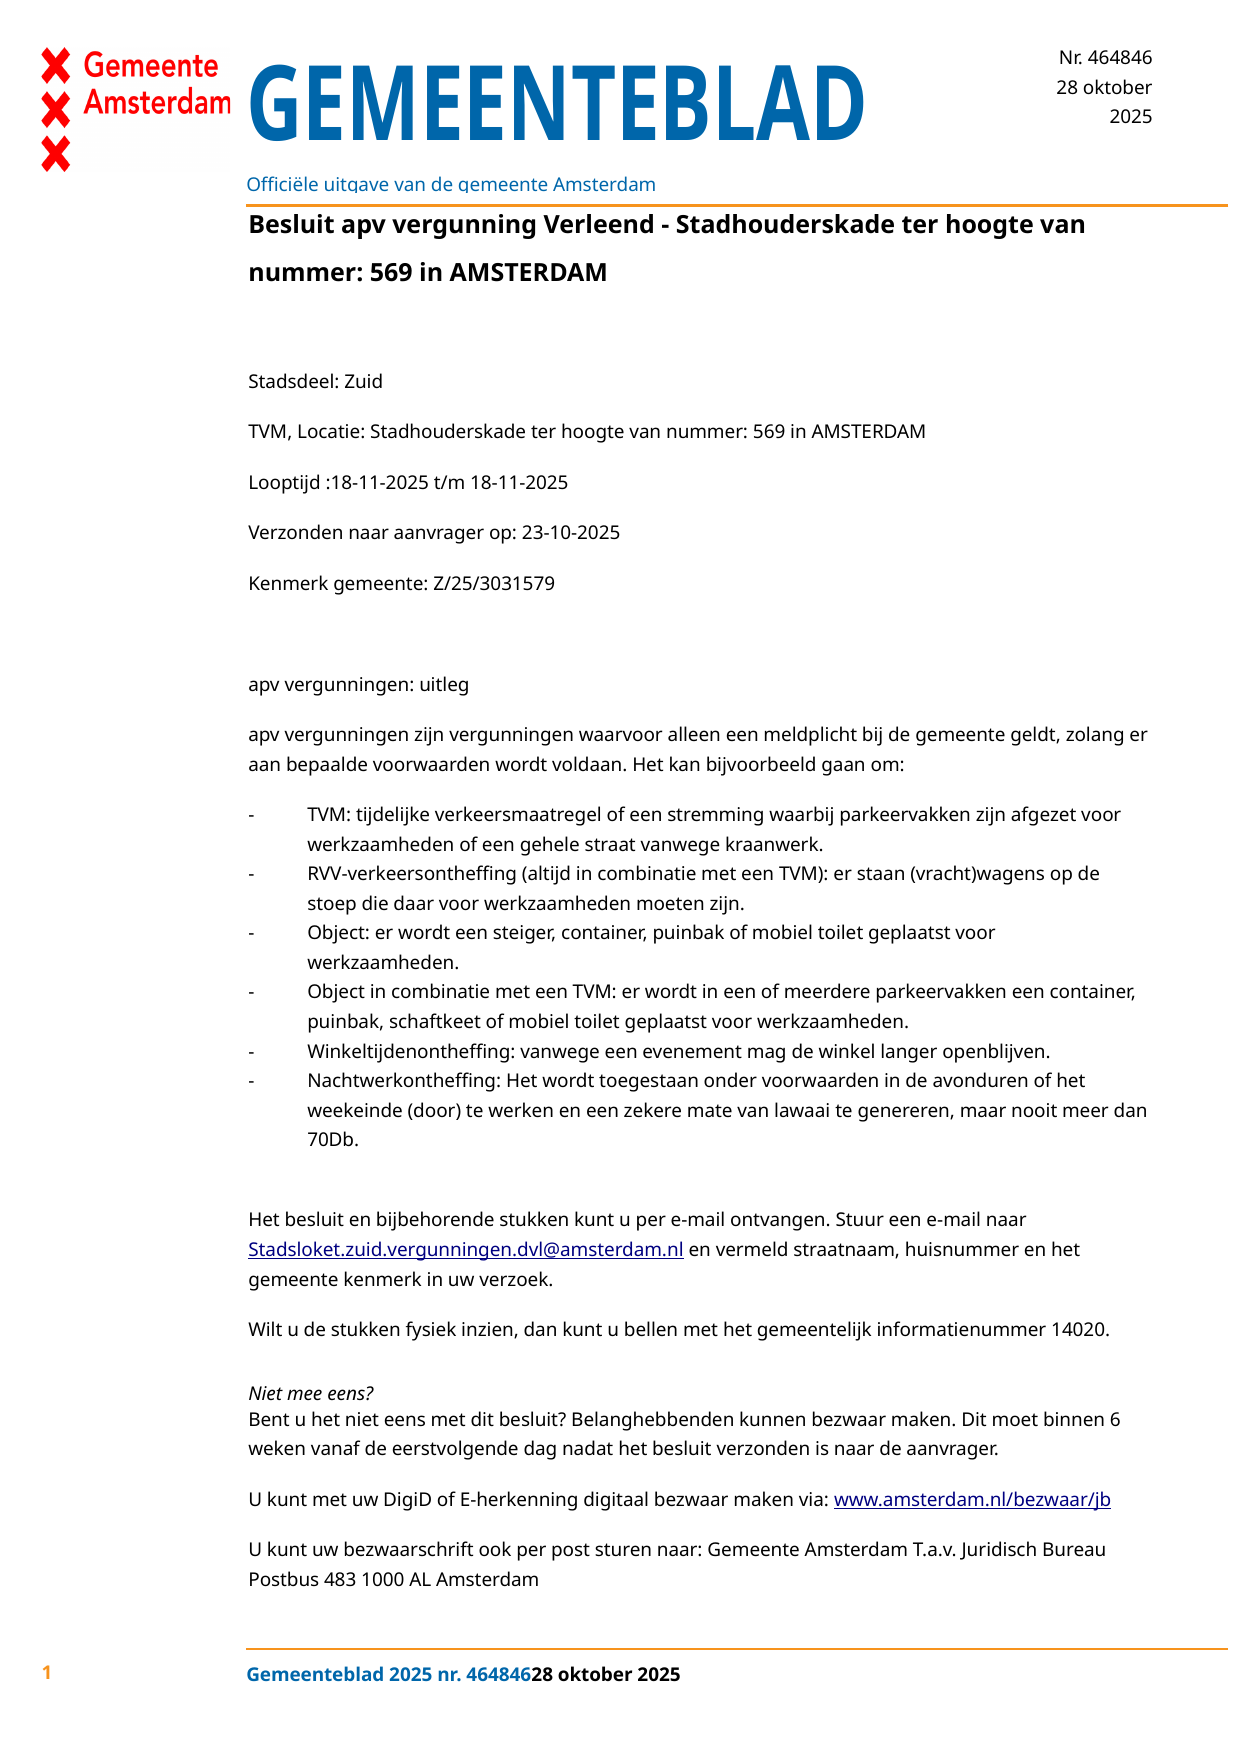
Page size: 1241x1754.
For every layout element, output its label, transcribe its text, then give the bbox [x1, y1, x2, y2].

list Winkeltijdenontheffing: vanwege een evenement mag de winkel langer openblijven. [248, 1038, 1152, 1064]
text Kenmerk gemeente: Z/25/3031579 [248, 570, 1152, 596]
list RVV-verkeersontheffing (altijd in combinatie met een TVM): er staan (vracht)wagens op de stoep die daar voor werkzaamheden moeten zijn. [248, 860, 1152, 916]
list Nachtwerkontheffing: Het wordt toegestaan onder voorwaarden in de avonduren of het weekeinde (door) te werken en een zekere mate van lawaai te genereren, maar nooit meer dan 70Db. [248, 1067, 1152, 1152]
text Verzonden naar aanvrager op: 23-10-2025 [248, 519, 1152, 545]
list TVM: tijdelijke verkeersmaatregel of een stremming waarbij parkeervakken zijn afgezet voor werkzaamheden of een gehele straat vanwege kraanwerk. [248, 801, 1152, 857]
list Object in combinatie met een TVM: er wordt in een of meerdere parkeervakken een container, puinbak, schaftkeet of mobiel toilet geplaatst voor werkzaamheden. [248, 979, 1152, 1034]
text Looptijd :18-11-2025 t/m 18-11-2025 [248, 469, 1152, 495]
text apv vergunningen zijn vergunningen waarvoor alleen een meldplicht bij de gemeente geldt, zolang er aan bepaalde voorwaarden wordt voldaan. Het kan bijvoorbeeld gaan om: [248, 721, 1152, 777]
list Object: er wordt een steiger, container, puinbak of mobiel toilet geplaatst voor werkzaamheden. [248, 919, 1152, 975]
text apv vergunningen: uitleg [248, 671, 1152, 697]
text Bent u het niet eens met dit besluit? Belanghebbenden kunnen bezwaar maken. Dit moet binnen 6 weken vanaf de eerstvolgende dag nadat het besluit verzonden is naar de aanvrager. [248, 1406, 1152, 1461]
text Niet mee eens? [248, 1380, 1152, 1406]
text U kunt uw bezwaarschrift ook per post sturen naar: Gemeente Amsterdam T.a.v. Juridisch Bureau Postbus 483 1000 AL Amsterdam [248, 1536, 1152, 1592]
text Besluit apv vergunning Verleend - Stadhouderskade ter hoogte van nummer: 569 in AMSTERDAM [248, 207, 1152, 288]
text TVM, Locatie: Stadhouderskade ter hoogte van nummer: 569 in AMSTERDAM [248, 419, 1152, 444]
text Wilt u de stukken fysiek inzien, dan kunt u bellen met het gemeentelijk informatienummer 14020. [248, 1316, 1152, 1342]
text Het besluit en bijbehorende stukken kunt u per e-mail ontvangen. Stuur een e-mail naar Stadsloket.zuid.vergunningen.dvl@amsterdam.nl en vermeld straatnaam, huisnummer en het gemeente kenmerk in uw verzoek. [248, 1207, 1152, 1292]
text U kunt met uw DigiD of E-herkenning digitaal bezwaar maken via: www.amsterdam.nl/bezwaar/jb [248, 1486, 1152, 1512]
text Stadsdeel: Zuid [248, 368, 1152, 394]
picture [41, 47, 231, 172]
